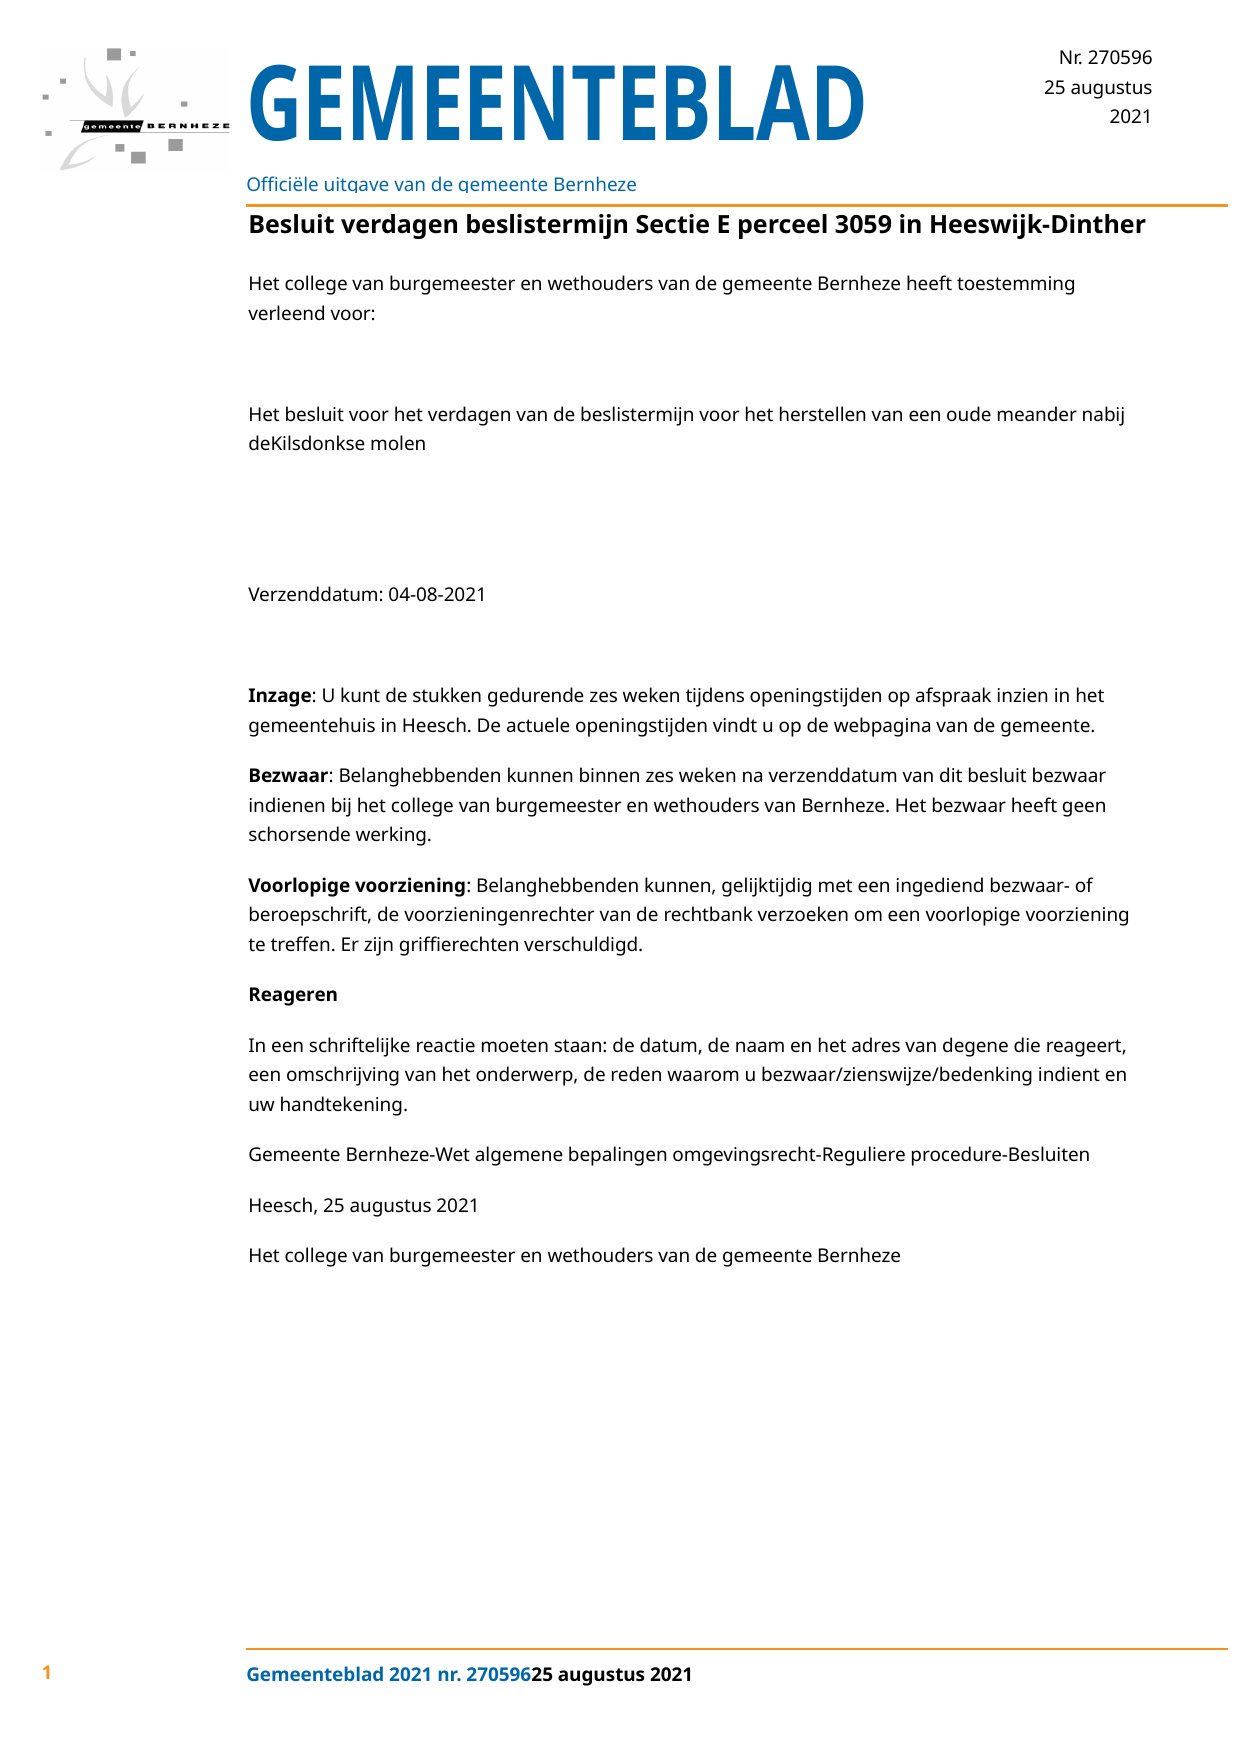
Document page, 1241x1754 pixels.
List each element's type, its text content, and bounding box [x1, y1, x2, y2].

text Voorlopige voorziening: Belanghebbenden kunnen, gelijktijdig met een ingediend bezwaar- of beroepschrift, de voorzieningenrechter van de rechtbank verzoeken om een voorlopige voorziening te treffen. Er zijn griffierechten verschuldigd. [248, 872, 1152, 957]
text Reageren [248, 982, 1152, 1007]
text In een schriftelijke reactie moeten staan: de datum, de naam en het adres van degene die reageert, een omschrijving van het onderwerp, de reden waarom u bezwaar/zienswijze/bedenking indient en uw handtekening. [248, 1032, 1152, 1117]
text Het college van burgemeester en wethouders van de gemeente Bernheze heeft toestemming verleend voor: [248, 270, 1152, 326]
picture [41, 47, 231, 172]
text Het college van burgemeester en wethouders van de gemeente Bernheze [248, 1242, 1152, 1268]
text Gemeente Bernheze-Wet algemene bepalingen omgevingsrecht-Reguliere procedure-Besluiten [248, 1142, 1152, 1167]
text Verzenddatum: 04-08-2021 [248, 582, 1152, 607]
text Besluit verdagen beslistermijn Sectie E perceel 3059 in Heeswijk-Dinther [248, 207, 1152, 241]
text Bezwaar: Belanghebbenden kunnen binnen zes weken na verzenddatum van dit besluit bezwaar indienen bij het college van burgemeester en wethouders van Bernheze. Het bezwaar heeft geen schorsende werking. [248, 762, 1152, 847]
text Heesch, 25 augustus 2021 [248, 1192, 1152, 1218]
text Inzage: U kunt de stukken gedurende zes weken tijdens openingstijden op afspraak inzien in het gemeentehuis in Heesch. De actuele openingstijden vindt u op de webpagina van de gemeente. [248, 682, 1152, 738]
text Het besluit voor het verdagen van de beslistermijn voor het herstellen van een oude meander nabij deKilsdonkse molen [248, 401, 1152, 456]
